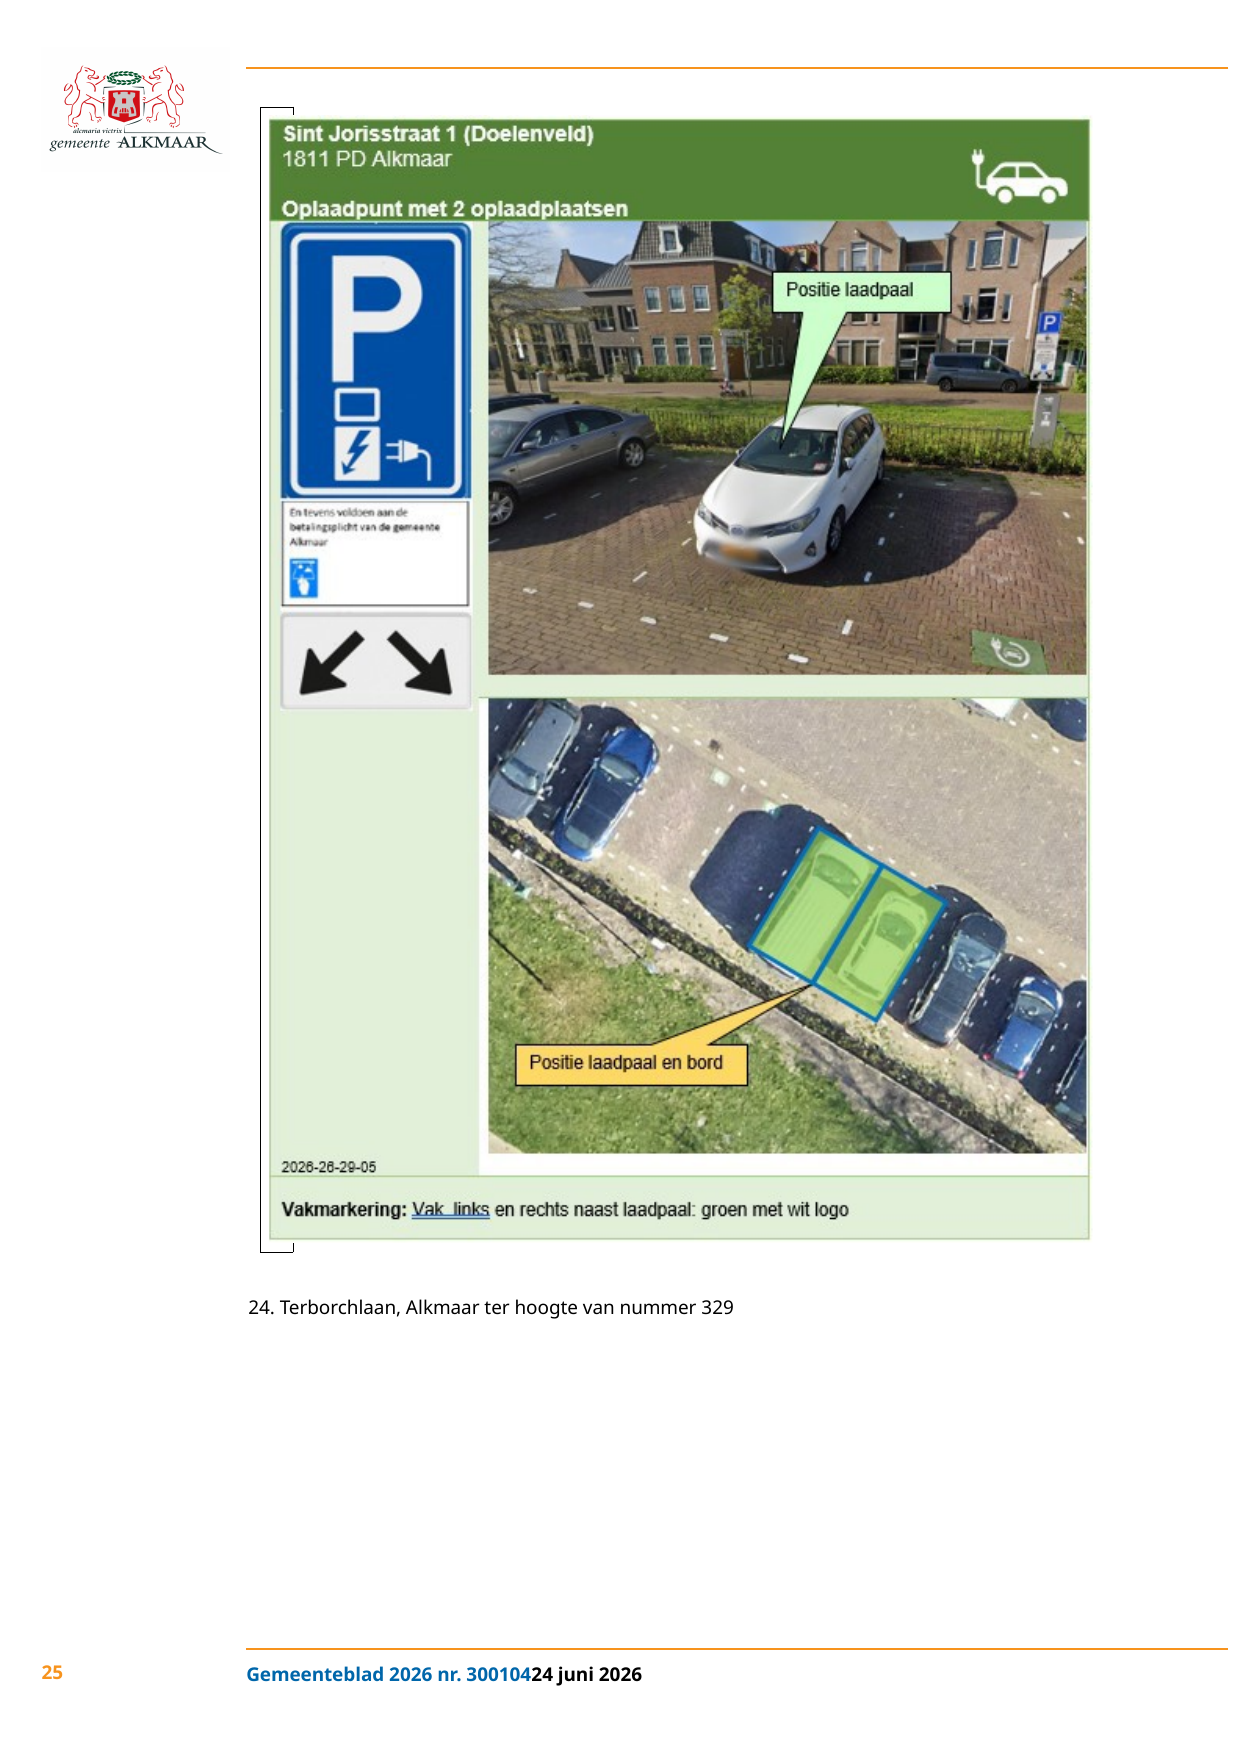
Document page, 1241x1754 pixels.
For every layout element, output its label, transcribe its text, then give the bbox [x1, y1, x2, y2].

picture [41, 47, 231, 172]
picture [268, 115, 1093, 1243]
text 24. Terborchlaan, Alkmaar ter hoogte van nummer 329 [248, 1294, 1152, 1320]
